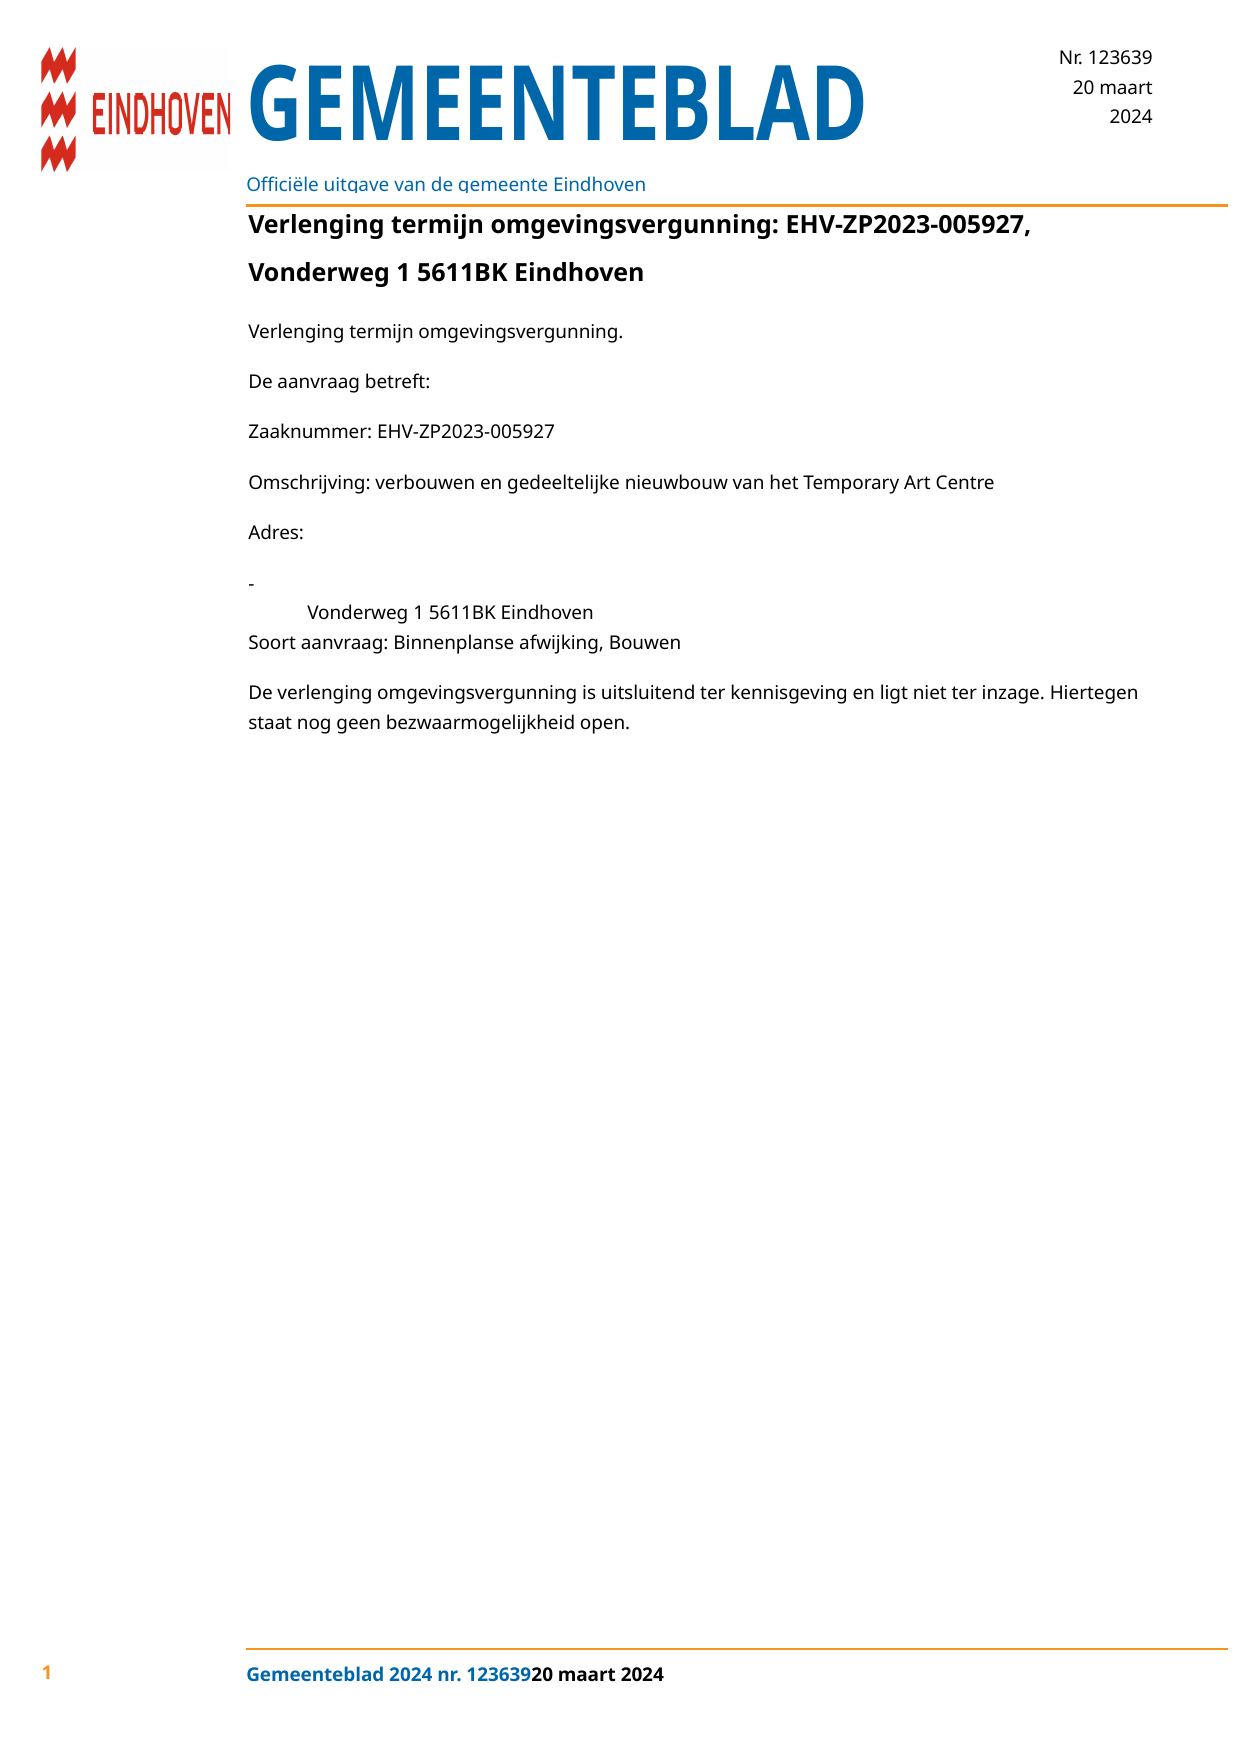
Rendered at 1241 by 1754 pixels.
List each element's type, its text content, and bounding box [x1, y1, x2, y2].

text De verlenging omgevingsvergunning is uitsluitend ter kennisgeving en ligt niet ter inzage. Hiertegen staat nog geen bezwaarmogelijkheid open. [248, 679, 1152, 735]
text Zaaknummer: EHV-ZP2023-005927 [248, 419, 1152, 444]
text Soort aanvraag: Binnenplanse afwijking, Bouwen [248, 629, 1152, 655]
text Adres: [248, 519, 1152, 545]
text Verlenging termijn omgevingsvergunning. [248, 318, 1152, 344]
picture [41, 47, 231, 172]
text Verlenging termijn omgevingsvergunning: EHV-ZP2023-005927, Vonderweg 1 5611BK Eindhoven [248, 207, 1152, 288]
text De aanvraag betreft: [248, 368, 1152, 394]
text Omschrijving: verbouwen en gedeeltelijke nieuwbouw van het Temporary Art Centre [248, 469, 1152, 495]
list Vonderweg 1 5611BK Eindhoven [248, 599, 1152, 625]
